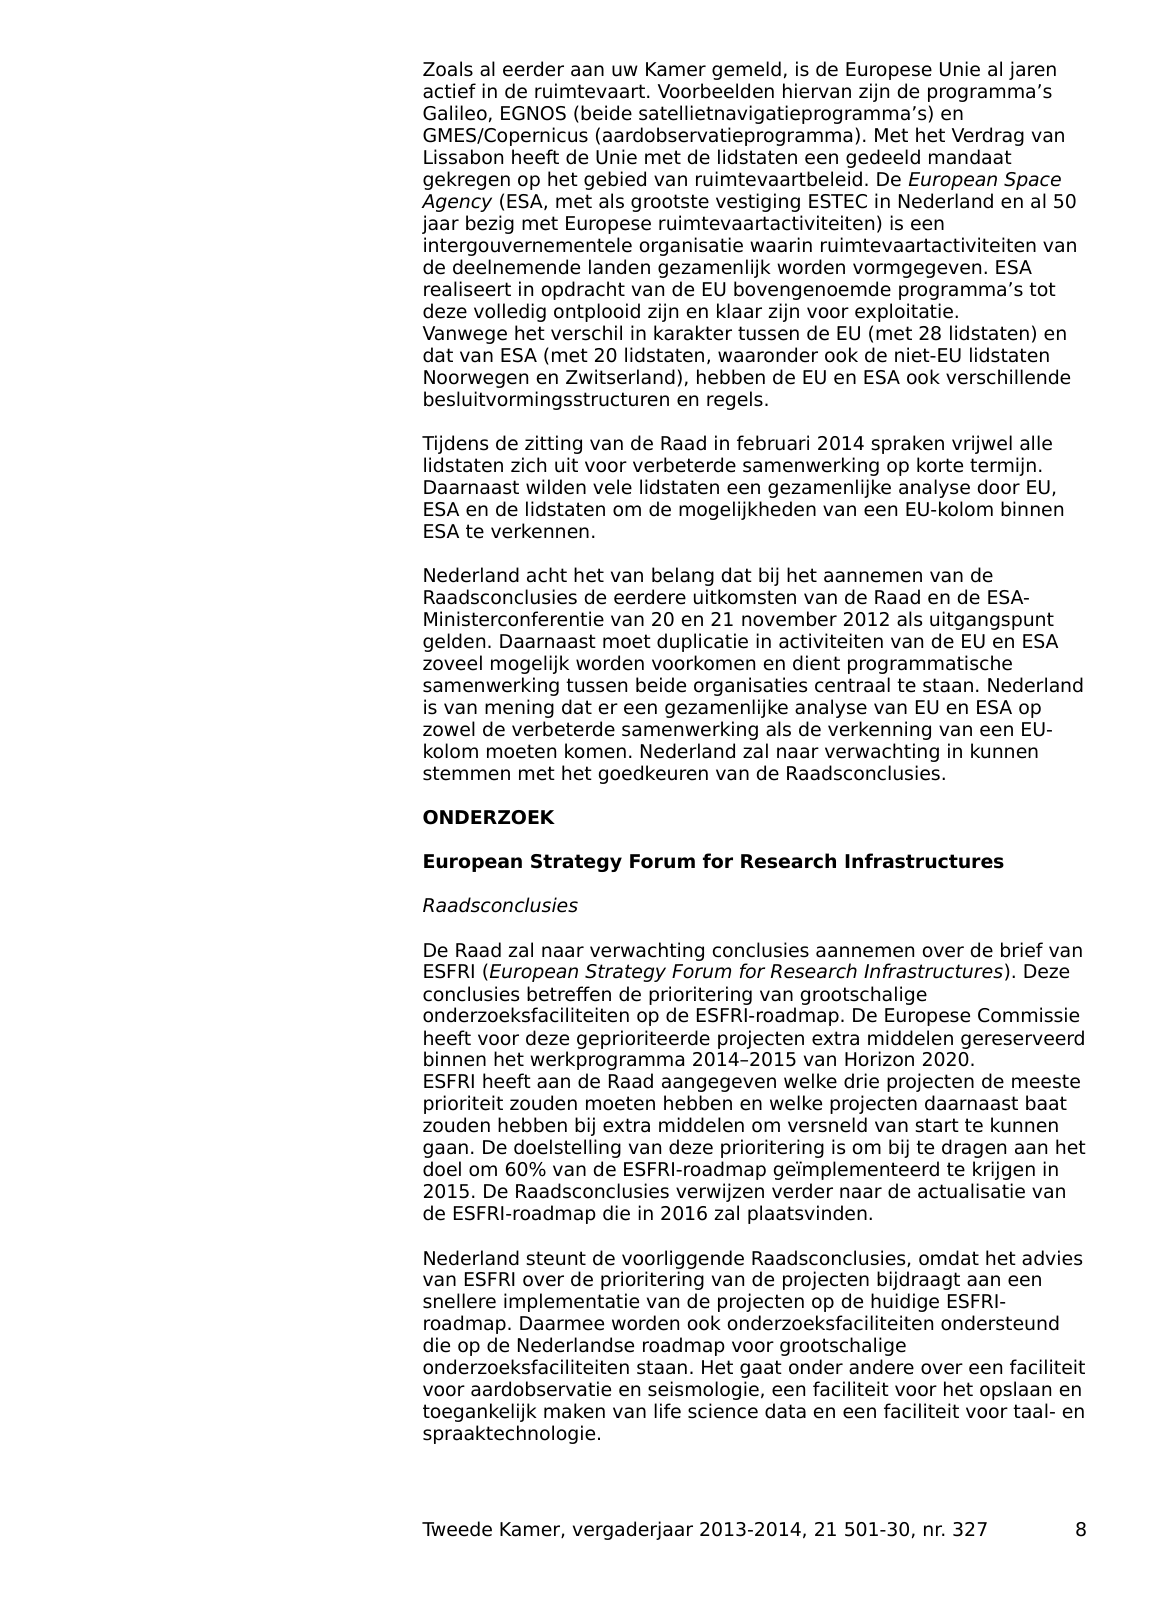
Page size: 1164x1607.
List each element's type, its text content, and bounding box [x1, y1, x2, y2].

text Nederland steunt de voorliggende Raadsconclusies, omdat het advies van ESFRI over de prioritering van de projecten bijdraagt aan een snellere implementatie van de projecten op de huidige ESFRI-roadmap. Daarmee worden ook onderzoeksfaciliteiten ondersteund die op de Nederlandse roadmap voor grootschalige onderzoeksfaciliteiten staan. Het gaat onder andere over een faciliteit voor aardobservatie en seismologie, een faciliteit voor het opslaan en toegankelijk maken van life science data en een faciliteit voor taal- en spraaktechnologie. [422, 1247, 1087, 1445]
text Nederland acht het van belang dat bij het aannemen van de Raadsconclusies de eerdere uitkomsten van de Raad en de ESA-Ministerconferentie van 20 en 21 november 2012 als uitgangspunt gelden. Daarnaast moet duplicatie in activiteiten van de EU en ESA zoveel mogelijk worden voorkomen en dient programmatische samenwerking tussen beide organisaties centraal te staan. Nederland is van mening dat er een gezamenlijke analyse van EU en ESA op zowel de verbeterde samenwerking als de verkenning van een EU-kolom moeten komen. Nederland zal naar verwachting in kunnen stemmen met het goedkeuren van de Raadsconclusies. [422, 565, 1087, 785]
text Zoals al eerder aan uw Kamer gemeld, is de Europese Unie al jaren actief in de ruimtevaart. Voorbeelden hiervan zijn de programma’s Galileo, EGNOS (beide satellietnavigatieprogramma’s) en GMES/Copernicus (aardobservatieprogramma). Met het Verdrag van Lissabon heeft de Unie met de lidstaten een gedeeld mandaat gekregen op het gebied van ruimtevaartbeleid. De European Space Agency (ESA, met als grootste vestiging ESTEC in Nederland en al 50 jaar bezig met Europese ruimtevaartactiviteiten) is een intergouvernementele organisatie waarin ruimtevaartactiviteiten van de deelnemende landen gezamenlijk worden vormgegeven. ESA realiseert in opdracht van de EU bovengenoemde programma’s tot deze volledig ontplooid zijn en klaar zijn voor exploitatie. [422, 59, 1087, 323]
text Vanwege het verschil in karakter tussen de EU (met 28 lidstaten) en dat van ESA (met 20 lidstaten, waaronder ook de niet-EU lidstaten Noorwegen en Zwitserland), hebben de EU en ESA ook verschillende besluitvormingsstructuren en regels. [422, 323, 1087, 411]
subtitle Raadsconclusies [422, 895, 1087, 917]
subtitle ONDERZOEK [422, 807, 1087, 829]
text ESFRI heeft aan de Raad aangegeven welke drie projecten de meeste prioriteit zouden moeten hebben en welke projecten daarnaast baat zouden hebben bij extra middelen om versneld van start te kunnen gaan. De doelstelling van deze prioritering is om bij te dragen aan het doel om 60% van de ESFRI-roadmap geïmplementeerd te krijgen in 2015. De Raadsconclusies verwijzen verder naar de actualisatie van de ESFRI-roadmap die in 2016 zal plaatsvinden. [422, 1071, 1087, 1225]
text Tijdens de zitting van de Raad in februari 2014 spraken vrijwel alle lidstaten zich uit voor verbeterde samenwerking op korte termijn. Daarnaast wilden vele lidstaten een gezamenlijke analyse door EU, ESA en de lidstaten om de mogelijkheden van een EU-kolom binnen ESA te verkennen. [422, 433, 1087, 543]
text De Raad zal naar verwachting conclusies aannemen over de brief van ESFRI (European Strategy Forum for Research Infrastructures). Deze conclusies betreffen de prioritering van grootschalige onderzoeksfaciliteiten op de ESFRI-roadmap. De Europese Commissie heeft voor deze geprioriteerde projecten extra middelen gereserveerd binnen het werkprogramma 2014–2015 van Horizon 2020. [422, 939, 1087, 1071]
subtitle European Strategy Forum for Research Infrastructures [422, 851, 1087, 873]
